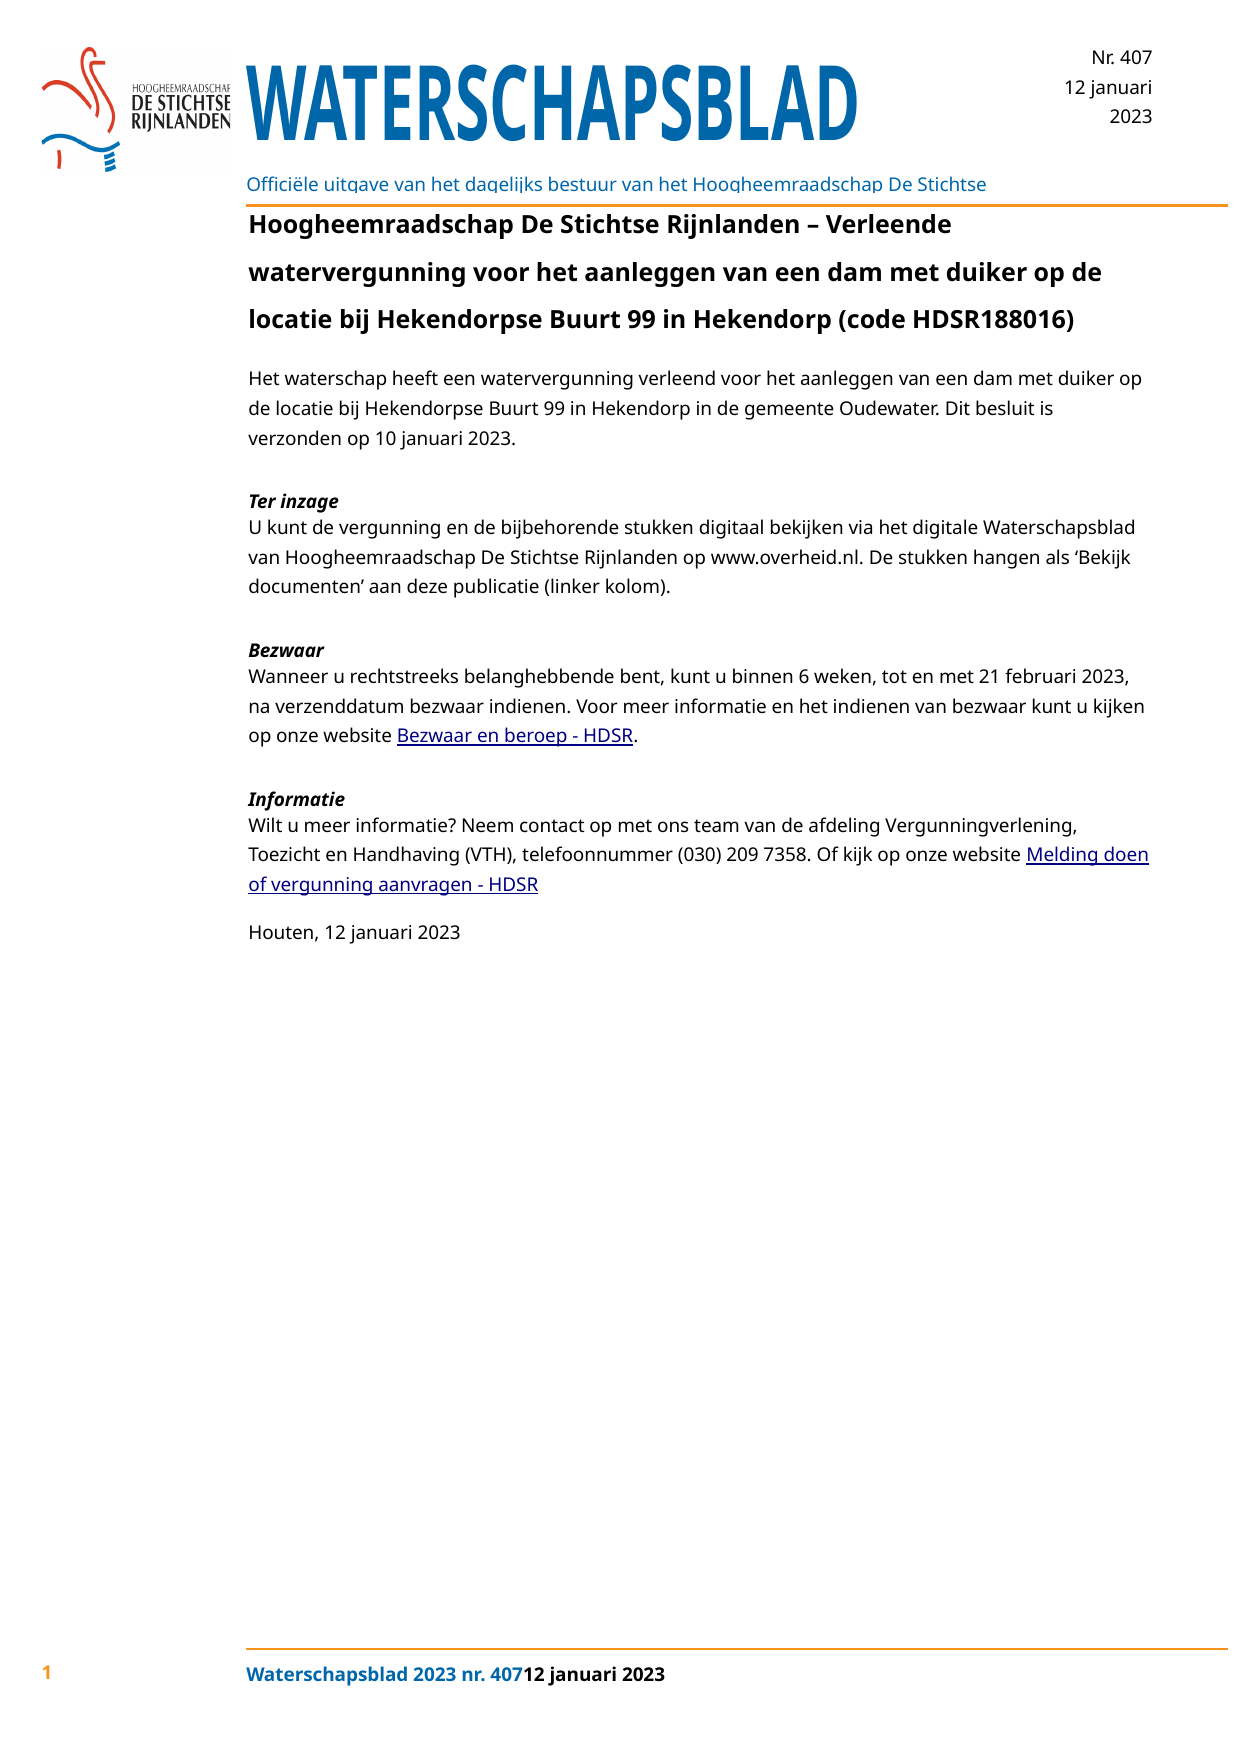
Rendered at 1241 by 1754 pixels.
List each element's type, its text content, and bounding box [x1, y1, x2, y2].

text Het waterschap heeft een watervergunning verleend voor het aanleggen van een dam met duiker op de locatie bij Hekendorpse Buurt 99 in Hekendorp in de gemeente Oudewater. Dit besluit is verzonden op 10 januari 2023. [248, 366, 1152, 450]
text Ter inzage [248, 489, 1152, 514]
text U kunt de vergunning en de bijbehorende stukken digitaal bekijken via het digitale Waterschapsblad van Hoogheemraadschap De Stichtse Rijnlanden op www.overheid.nl. De stukken hangen als ‘Bekijk documenten’ aan deze publicatie (linker kolom). [248, 514, 1152, 599]
text Bezwaar [248, 637, 1152, 663]
text Wilt u meer informatie? Neem contact op met ons team van de afdeling Vergunningverlening, Toezicht en Handhaving (VTH), telefoonnummer (030) 209 7358. Of kijk op onze website Melding doen of vergunning aanvragen - HDSR [248, 812, 1152, 897]
text Informatie [248, 786, 1152, 812]
text Hoogheemraadschap De Stichtse Rijnlanden – Verleende watervergunning voor het aanleggen van een dam met duiker op de locatie bij Hekendorpse Buurt 99 in Hekendorp (code HDSR188016) [248, 207, 1152, 336]
picture [41, 47, 231, 172]
text Wanneer u rechtstreeks belanghebbende bent, kunt u binnen 6 weken, tot en met 21 februari 2023, na verzenddatum bezwaar indienen. Voor meer informatie en het indienen van bezwaar kunt u kijken op onze website Bezwaar en beroep - HDSR. [248, 663, 1152, 748]
text Houten, 12 januari 2023 [248, 919, 1152, 945]
